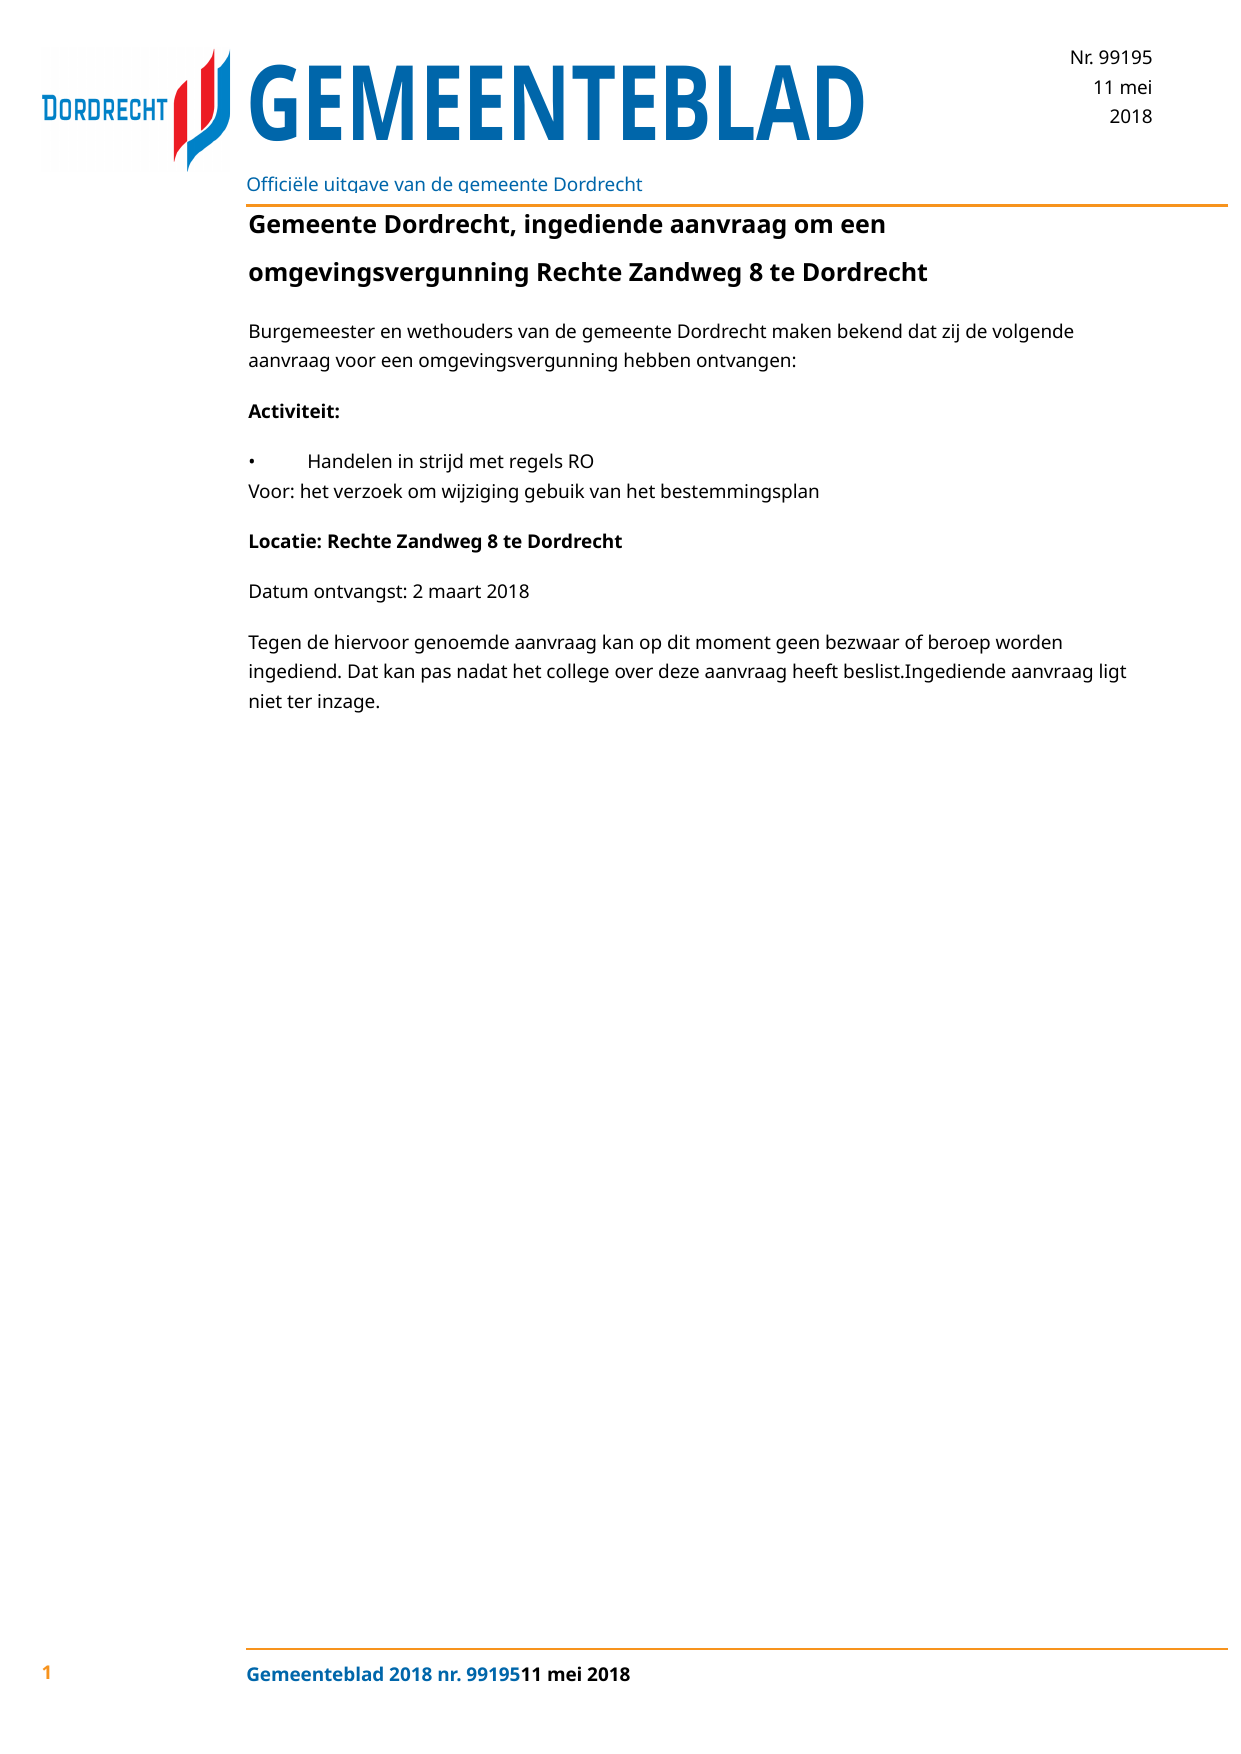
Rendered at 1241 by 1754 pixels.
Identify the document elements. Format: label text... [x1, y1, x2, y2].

text Datum ontvangst: 2 maart 2018 [248, 579, 1152, 604]
list Handelen in strijd met regels RO [248, 448, 1152, 474]
text Voor: het verzoek om wijziging gebuik van het bestemmingsplan [248, 478, 1152, 504]
text Gemeente Dordrecht, ingediende aanvraag om een omgevingsvergunning Rechte Zandweg 8 te Dordrecht [248, 207, 1152, 288]
text Tegen de hiervoor genoemde aanvraag kan op dit moment geen bezwaar of beroep worden ingediend. Dat kan pas nadat het college over deze aanvraag heeft beslist.Ingediende aanvraag ligt niet ter inzage. [248, 629, 1152, 714]
text Activiteit: [248, 398, 1152, 424]
picture [41, 47, 231, 172]
text Locatie: Rechte Zandweg 8 te Dordrecht [248, 528, 1152, 554]
text Burgemeester en wethouders van de gemeente Dordrecht maken bekend dat zij de volgende aanvraag voor een omgevingsvergunning hebben ontvangen: [248, 318, 1152, 373]
